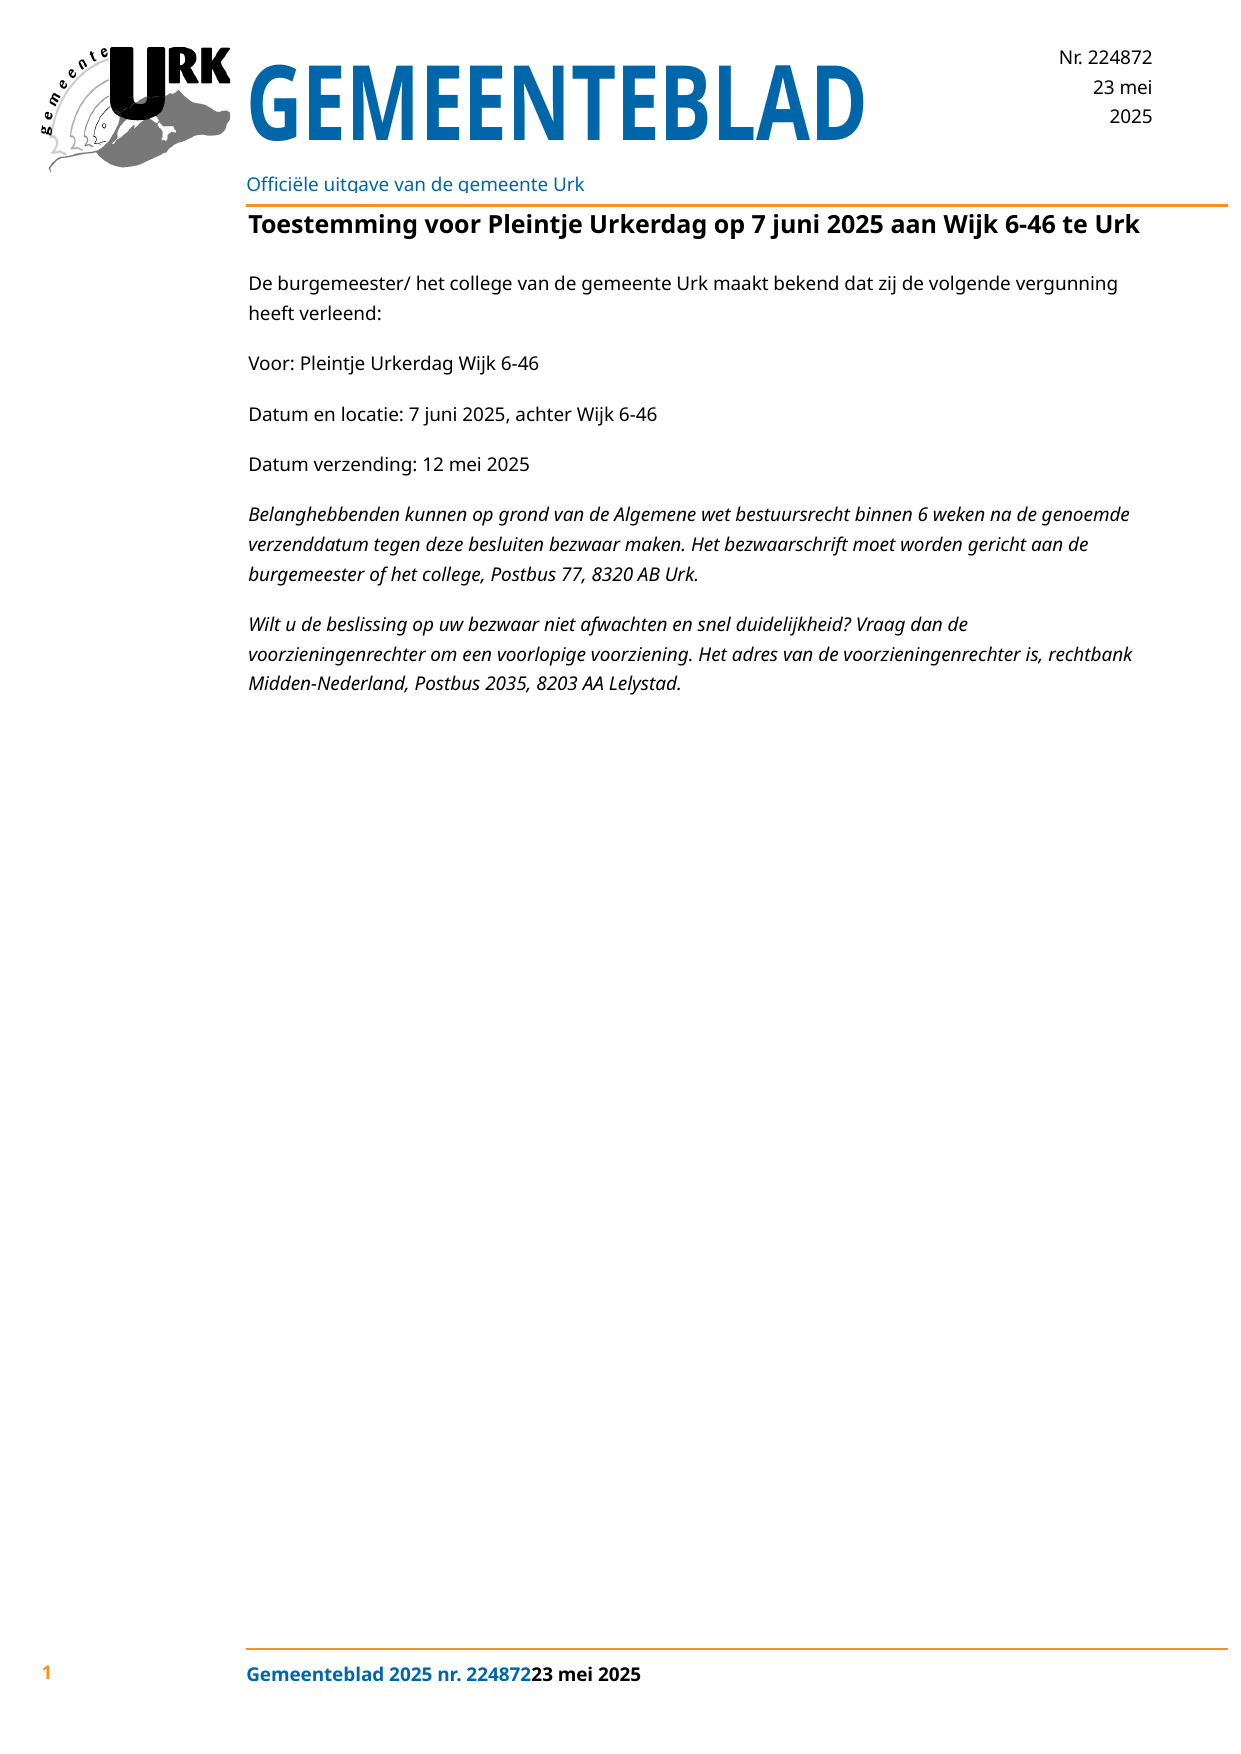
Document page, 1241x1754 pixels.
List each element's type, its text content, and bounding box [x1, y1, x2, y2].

text Wilt u de beslissing op uw bezwaar niet afwachten en snel duidelijkheid? Vraag dan de voorzieningenrechter om een voorlopige voorziening. Het adres van de voorzieningenrechter is, rechtbank Midden-Nederland, Postbus 2035, 8203 AA Lelystad. [248, 611, 1152, 696]
text Toestemming voor Pleintje Urkerdag op 7 juni 2025 aan Wijk 6-46 te Urk [248, 207, 1152, 241]
text De burgemeester/ het college van de gemeente Urk maakt bekend dat zij de volgende vergunning heeft verleend: [248, 270, 1152, 326]
text Voor: Pleintje Urkerdag Wijk 6-46 [248, 350, 1152, 376]
text Belanghebbenden kunnen op grond van de Algemene wet bestuursrecht binnen 6 weken na de genoemde verzenddatum tegen deze besluiten bezwaar maken. Het bezwaarschrift moet worden gericht aan de burgemeester of het college, Postbus 77, 8320 AB Urk. [248, 502, 1152, 586]
text Datum verzending: 12 mei 2025 [248, 451, 1152, 477]
picture [41, 47, 231, 172]
text Datum en locatie: 7 juni 2025, achter Wijk 6-46 [248, 401, 1152, 426]
